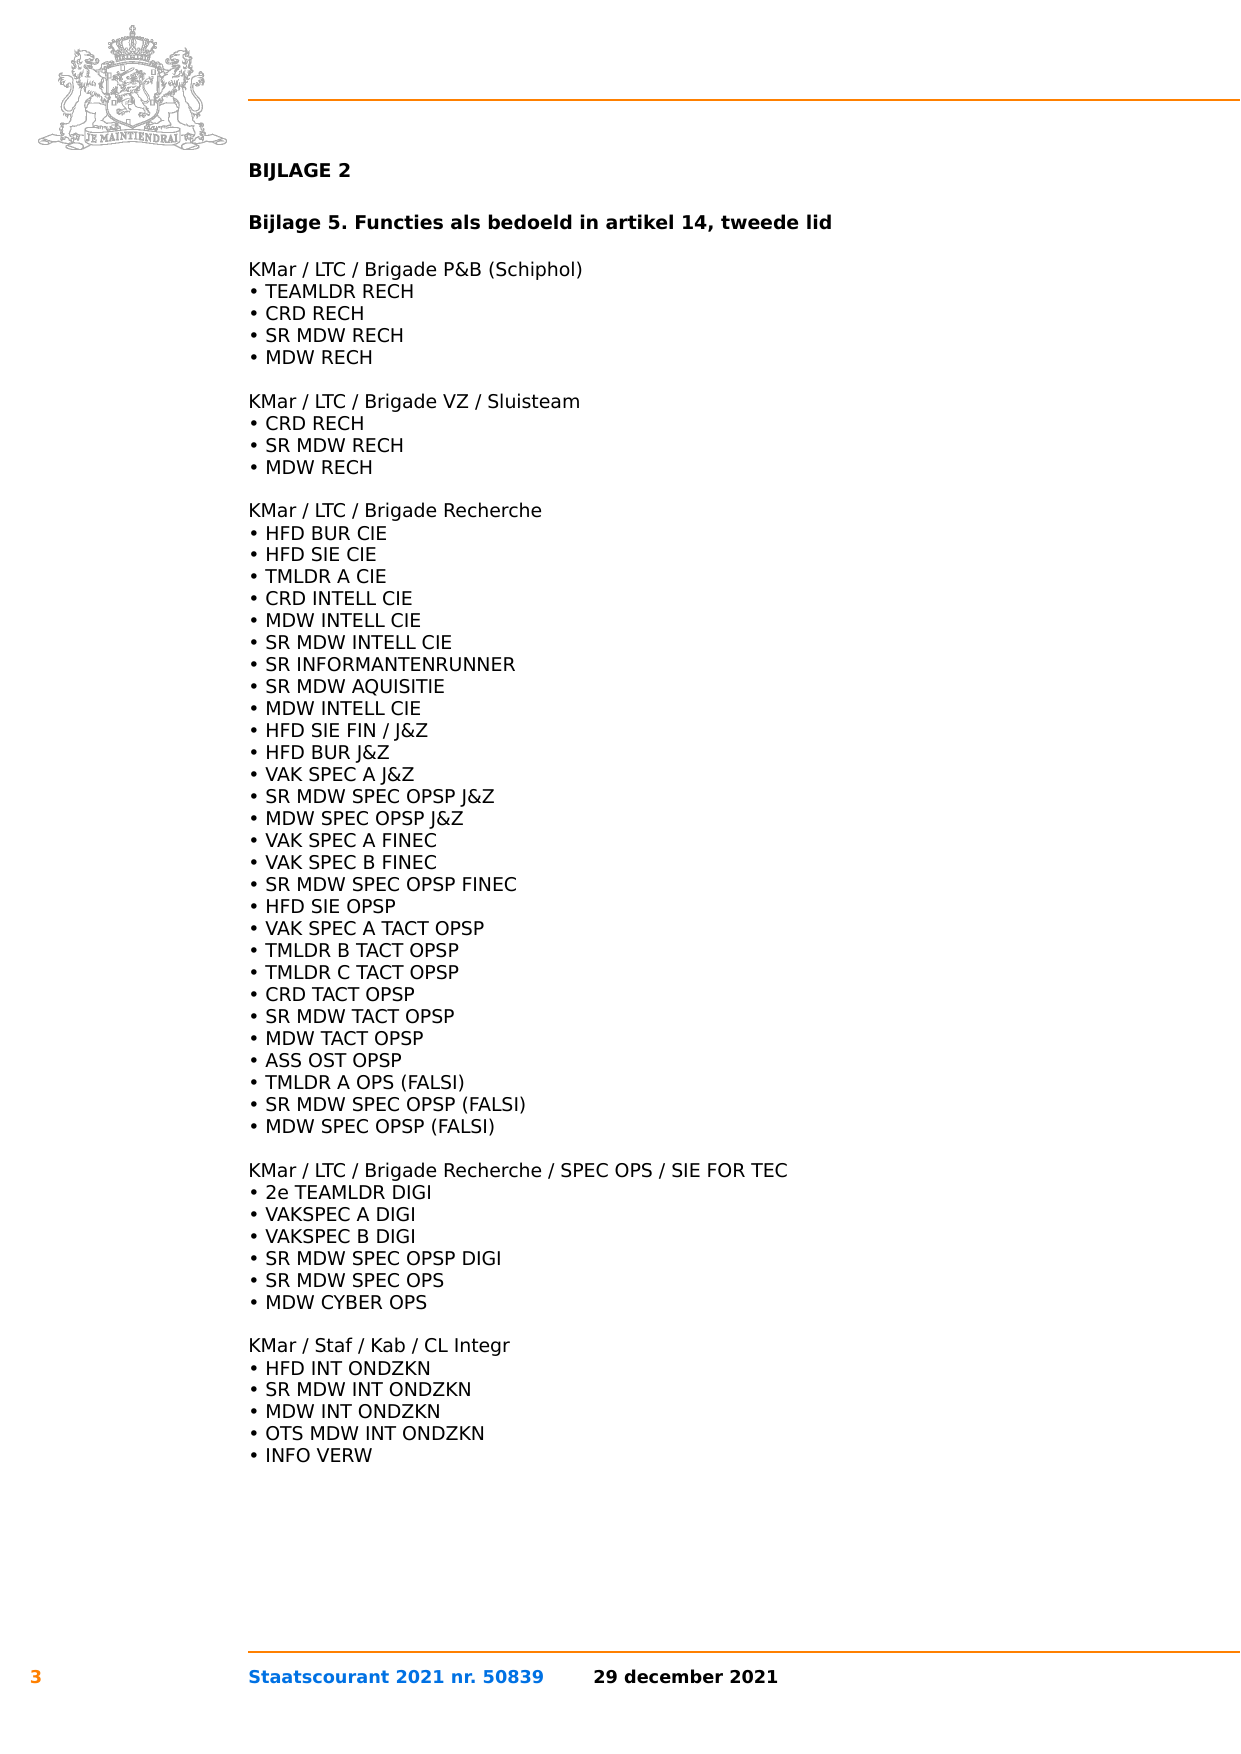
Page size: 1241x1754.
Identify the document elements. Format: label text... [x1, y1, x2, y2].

text KMar / LTC / Brigade P&B (Schiphol) [248, 259, 1163, 281]
text • VAK SPEC A TACT OPSP [248, 918, 1163, 940]
text • CRD TACT OPSP [248, 984, 1163, 1006]
text • VAK SPEC B FINEC [248, 852, 1163, 874]
text • HFD BUR CIE [248, 522, 1163, 544]
picture [38, 25, 227, 150]
text • TMLDR C TACT OPSP [248, 962, 1163, 984]
text • MDW CYBER OPS [248, 1292, 1163, 1313]
text • MDW TACT OPSP [248, 1028, 1163, 1050]
text • MDW RECH [248, 347, 1163, 369]
text • CRD RECH [248, 303, 1163, 325]
text • SR MDW INTELL CIE [248, 632, 1163, 654]
text • VAKSPEC A DIGI [248, 1204, 1163, 1226]
text KMar / LTC / Brigade Recherche / SPEC OPS / SIE FOR TEC [248, 1160, 1163, 1182]
text • TMLDR A CIE [248, 566, 1163, 588]
text • SR MDW SPEC OPSP J&Z [248, 786, 1163, 808]
text • SR MDW TACT OPSP [248, 1006, 1163, 1028]
text • SR MDW RECH [248, 325, 1163, 347]
text • 2e TEAMLDR DIGI [248, 1182, 1163, 1204]
text • CRD INTELL CIE [248, 588, 1163, 610]
text • MDW RECH [248, 457, 1163, 478]
text • SR INFORMANTENRUNNER [248, 654, 1163, 676]
text • HFD INT ONDZKN [248, 1357, 1163, 1379]
text • VAK SPEC A FINEC [248, 830, 1163, 852]
text • SR MDW AQUISITIE [248, 676, 1163, 698]
text • CRD RECH [248, 413, 1163, 434]
subtitle Bijlage 5. Functies als bedoeld in artikel 14, tweede lid [248, 212, 1163, 234]
text • VAK SPEC A J&Z [248, 764, 1163, 786]
text • INFO VERW [248, 1445, 1163, 1467]
text • MDW INTELL CIE [248, 698, 1163, 720]
text • HFD SIE FIN / J&Z [248, 720, 1163, 742]
text • MDW SPEC OPSP J&Z [248, 808, 1163, 830]
text • SR MDW SPEC OPS [248, 1269, 1163, 1292]
text • TMLDR B TACT OPSP [248, 940, 1163, 962]
text • VAKSPEC B DIGI [248, 1226, 1163, 1248]
text KMar / Staf / Kab / CL Integr [248, 1335, 1163, 1357]
text KMar / LTC / Brigade VZ / Sluisteam [248, 391, 1163, 413]
text • MDW SPEC OPSP (FALSI) [248, 1116, 1163, 1138]
text • MDW INTELL CIE [248, 610, 1163, 632]
text • OTS MDW INT ONDZKN [248, 1423, 1163, 1445]
subtitle BIJLAGE 2 [248, 160, 1163, 182]
text • MDW INT ONDZKN [248, 1401, 1163, 1423]
text • HFD SIE OPSP [248, 896, 1163, 918]
text • HFD SIE CIE [248, 544, 1163, 566]
text • SR MDW INT ONDZKN [248, 1379, 1163, 1401]
text • SR MDW RECH [248, 434, 1163, 457]
text • HFD BUR J&Z [248, 742, 1163, 764]
text • SR MDW SPEC OPSP (FALSI) [248, 1094, 1163, 1116]
text • TMLDR A OPS (FALSI) [248, 1072, 1163, 1094]
text • TEAMLDR RECH [248, 281, 1163, 303]
text • SR MDW SPEC OPSP DIGI [248, 1248, 1163, 1269]
text • SR MDW SPEC OPSP FINEC [248, 874, 1163, 896]
text KMar / LTC / Brigade Recherche [248, 500, 1163, 522]
text • ASS OST OPSP [248, 1050, 1163, 1072]
